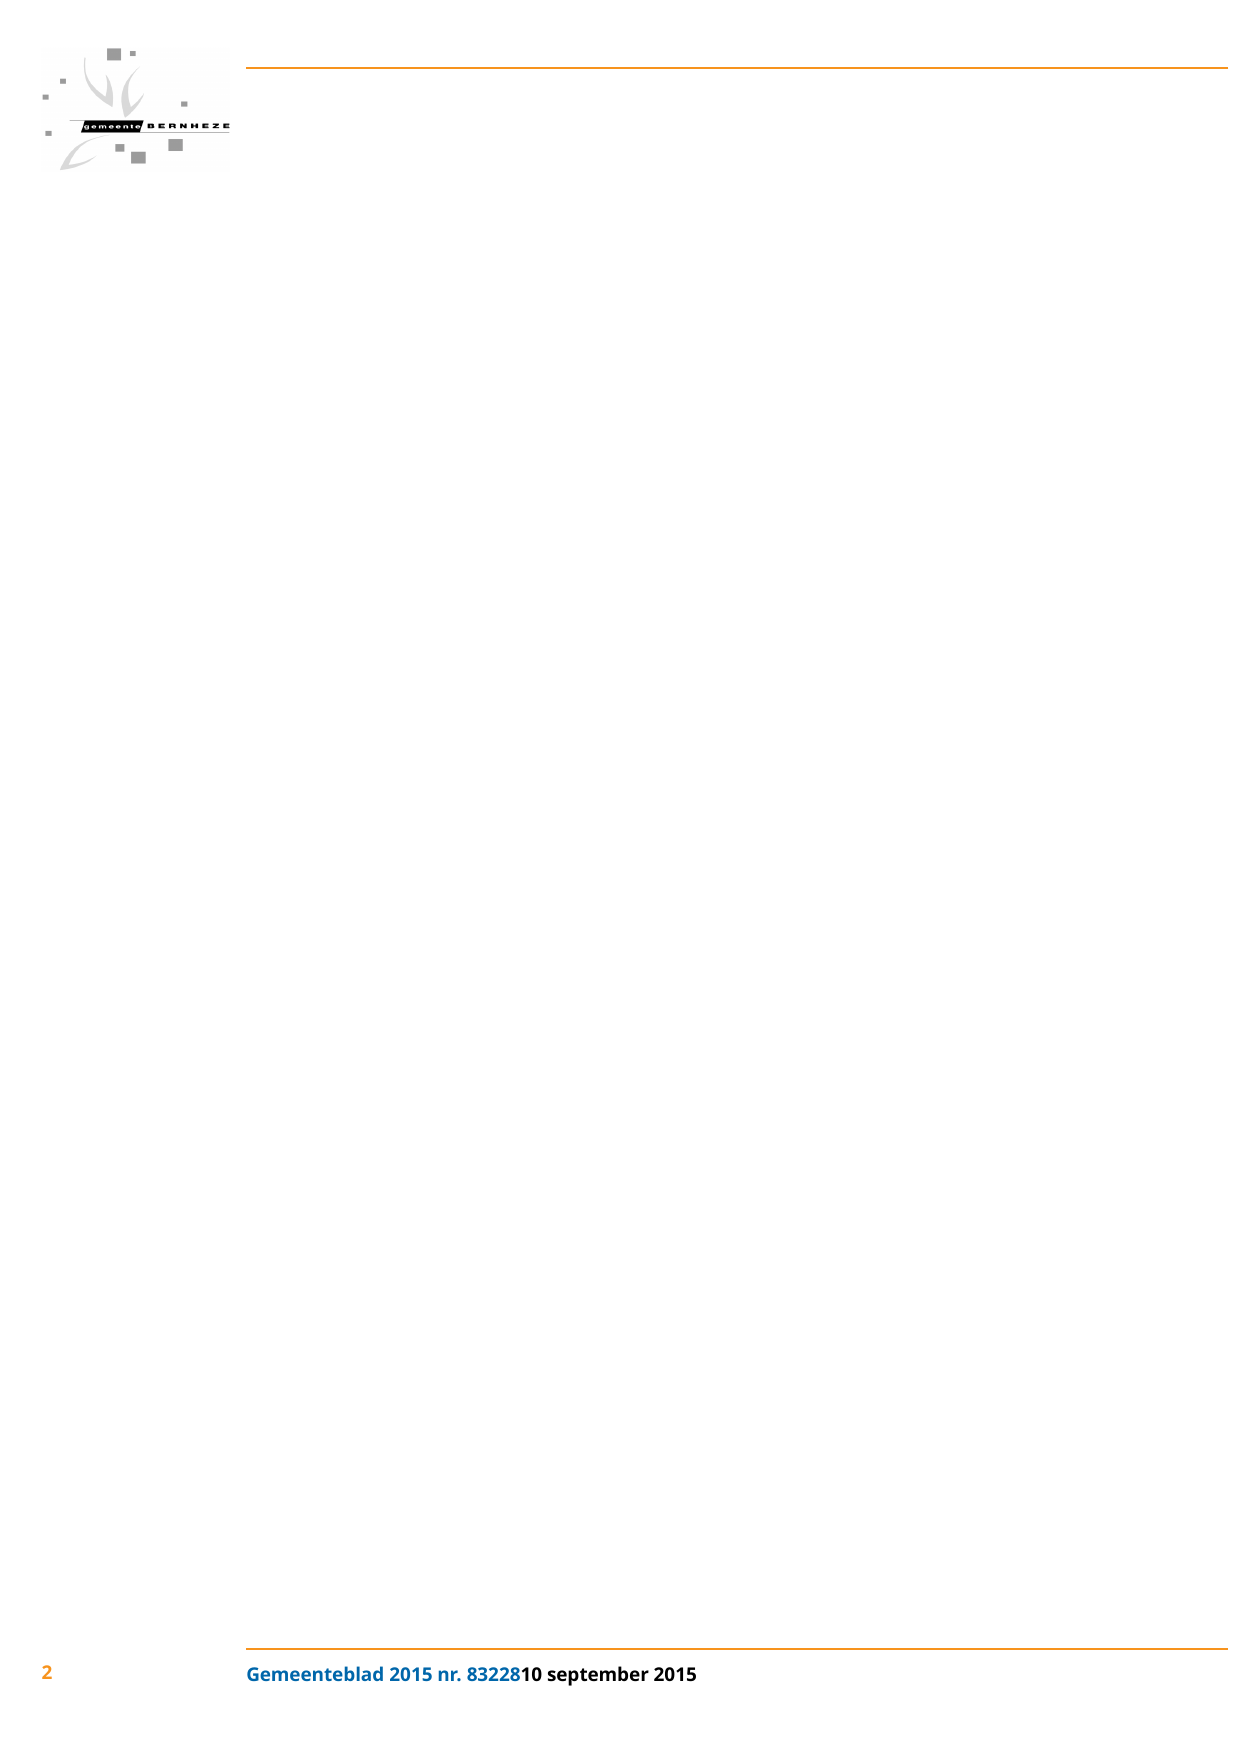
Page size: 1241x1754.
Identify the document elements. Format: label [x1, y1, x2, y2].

picture [41, 47, 231, 172]
